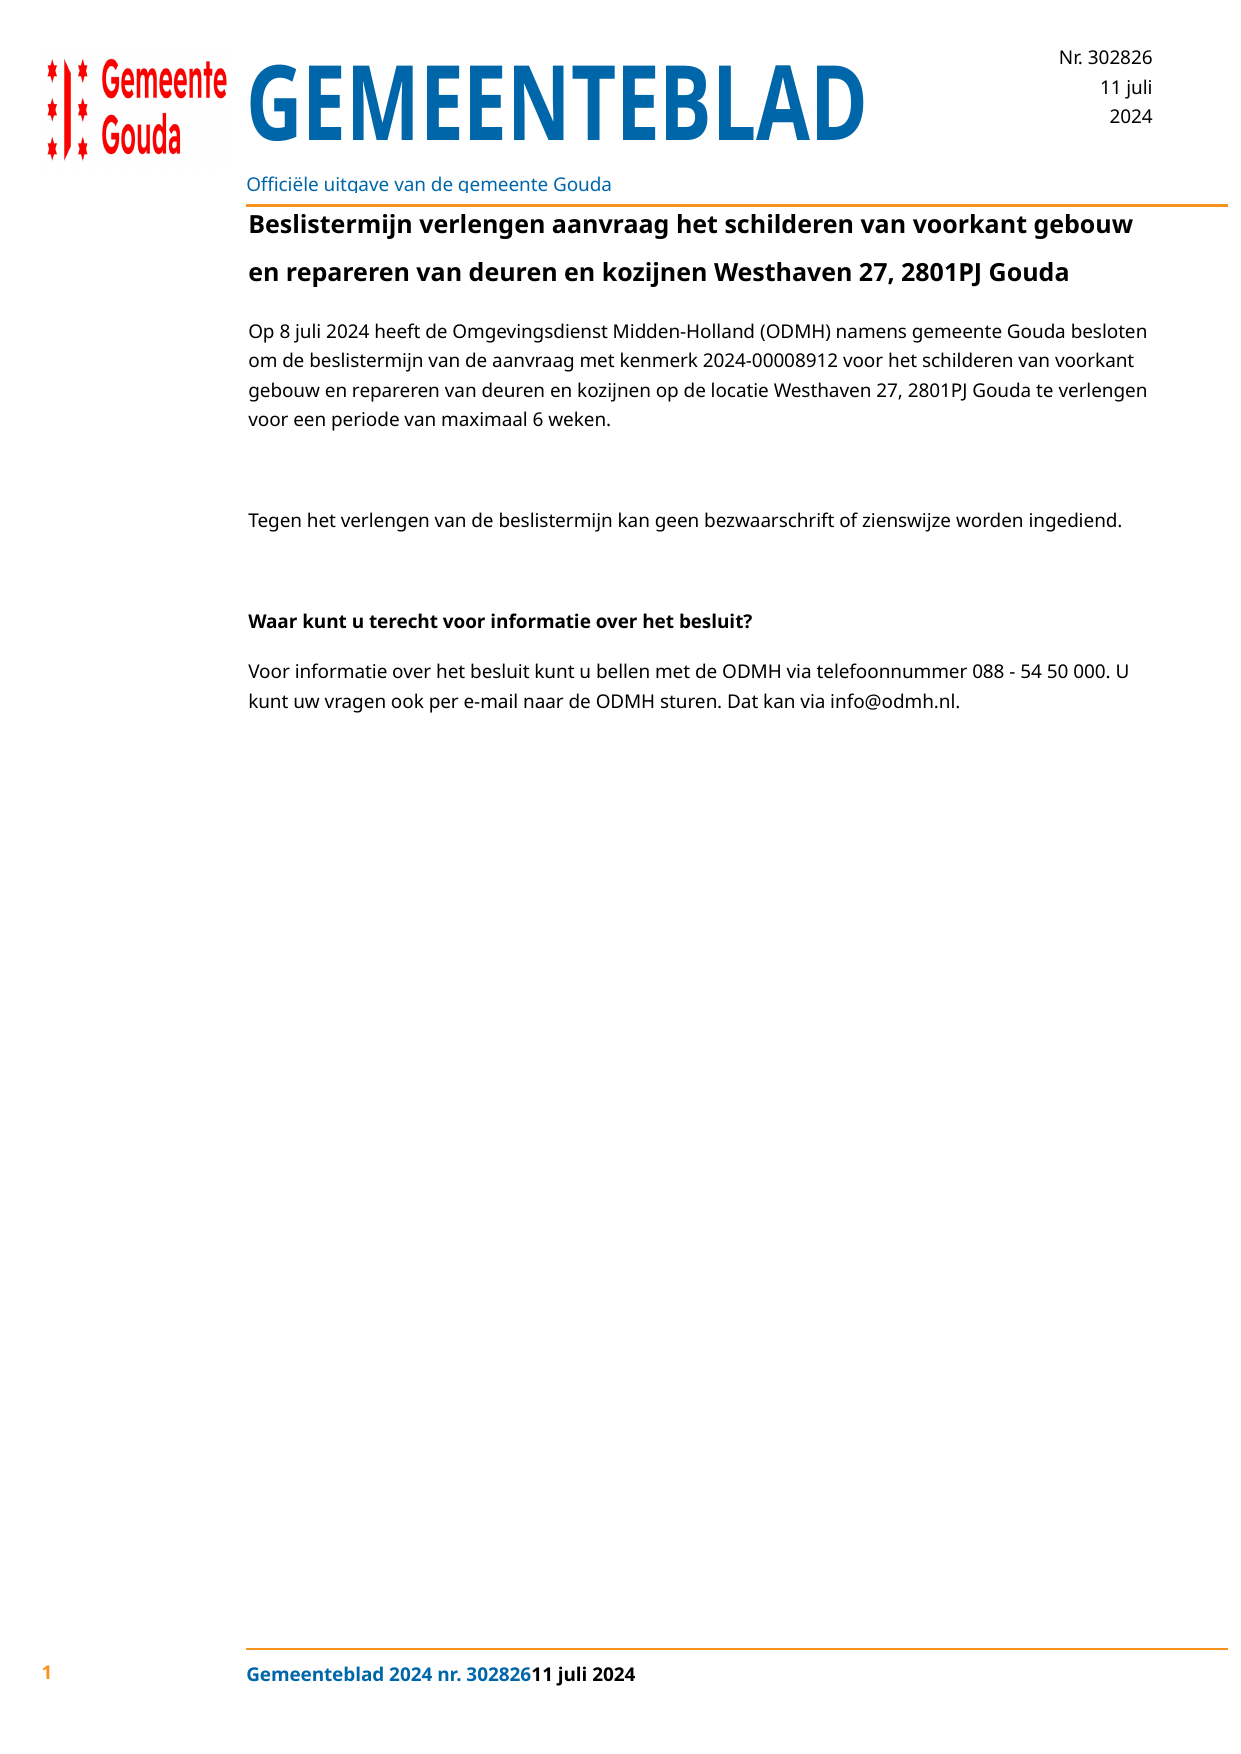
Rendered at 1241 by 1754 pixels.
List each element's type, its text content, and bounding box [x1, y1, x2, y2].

text Op 8 juli 2024 heeft de Omgevingsdienst Midden-Holland (ODMH) namens gemeente Gouda besloten om de beslistermijn van de aanvraag met kenmerk 2024-00008912 voor het schilderen van voorkant gebouw en repareren van deuren en kozijnen op de locatie Westhaven 27, 2801PJ Gouda te verlengen voor een periode van maximaal 6 weken. [248, 318, 1152, 432]
text Voor informatie over het besluit kunt u bellen met de ODMH via telefoonnummer 088 - 54 50 000. U kunt uw vragen ook per e-mail naar de ODMH sturen. Dat kan via info@odmh.nl. [248, 659, 1152, 714]
text Tegen het verlengen van de beslistermijn kan geen bezwaarschrift of zienswijze worden ingediend. [248, 507, 1152, 533]
text Waar kunt u terecht voor informatie over het besluit? [248, 608, 1152, 634]
picture [41, 47, 231, 172]
text Beslistermijn verlengen aanvraag het schilderen van voorkant gebouw en repareren van deuren en kozijnen Westhaven 27, 2801PJ Gouda [248, 207, 1152, 288]
